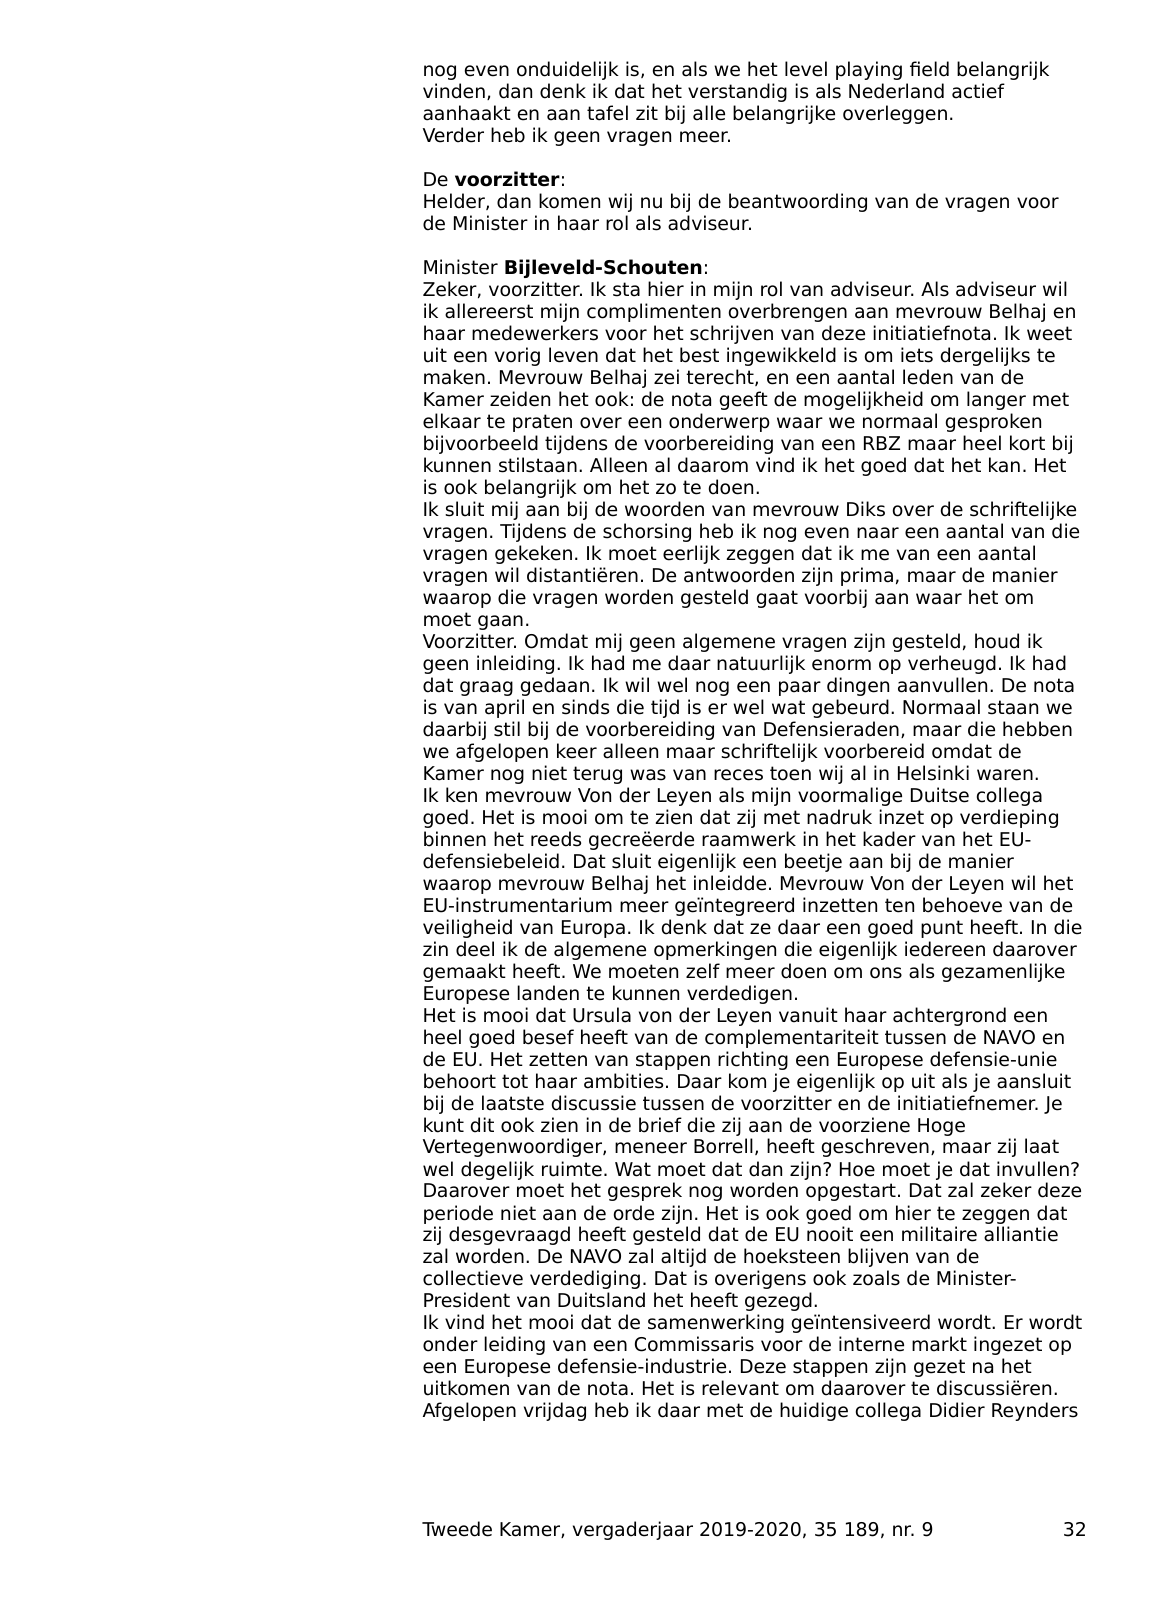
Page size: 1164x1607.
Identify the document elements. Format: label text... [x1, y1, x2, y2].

text De voorzitter: [422, 169, 1087, 191]
text Minister Bijleveld-Schouten: [422, 257, 1087, 279]
text Ik ken mevrouw Von der Leyen als mijn voormalige Duitse collega goed. Het is mooi om te zien dat zij met nadruk inzet op verdieping binnen het reeds gecreëerde raamwerk in het kader van het EU-defensiebeleid. Dat sluit eigenlijk een beetje aan bij de manier waarop mevrouw Belhaj het inleidde. Mevrouw Von der Leyen wil het EU-instrumentarium meer geïntegreerd inzetten ten behoeve van de veiligheid van Europa. Ik denk dat ze daar een goed punt heeft. In die zin deel ik de algemene opmerkingen die eigenlijk iedereen daarover gemaakt heeft. We moeten zelf meer doen om ons als gezamenlijke Europese landen te kunnen verdedigen. [422, 785, 1087, 1004]
text Verder heb ik geen vragen meer. [422, 125, 1087, 147]
text Het is mooi dat Ursula von der Leyen vanuit haar achtergrond een heel goed besef heeft van de complementariteit tussen de NAVO en de EU. Het zetten van stappen richting een Europese defensie-unie behoort tot haar ambities. Daar kom je eigenlijk op uit als je aansluit bij de laatste discussie tussen de voorzitter en de initiatiefnemer. Je kunt dit ook zien in de brief die zij aan de voorziene Hoge Vertegenwoordiger, meneer Borrell, heeft geschreven, maar zij laat wel degelijk ruimte. Wat moet dat dan zijn? Hoe moet je dat invullen? Daarover moet het gesprek nog worden opgestart. Dat zal zeker deze periode niet aan de orde zijn. Het is ook goed om hier te zeggen dat zij desgevraagd heeft gesteld dat de EU nooit een militaire alliantie zal worden. De NAVO zal altijd de hoeksteen blijven van de collectieve verdediging. Dat is overigens ook zoals de Minister-President van Duitsland het heeft gezegd. [422, 1004, 1087, 1312]
text Voorzitter. Omdat mij geen algemene vragen zijn gesteld, houd ik geen inleiding. Ik had me daar natuurlijk enorm op verheugd. Ik had dat graag gedaan. Ik wil wel nog een paar dingen aanvullen. De nota is van april en sinds die tijd is er wel wat gebeurd. Normaal staan we daarbij stil bij de voorbereiding van Defensieraden, maar die hebben we afgelopen keer alleen maar schriftelijk voorbereid omdat de Kamer nog niet terug was van reces toen wij al in Helsinki waren. [422, 631, 1087, 785]
text Helder, dan komen wij nu bij de beantwoording van de vragen voor de Minister in haar rol als adviseur. [422, 191, 1087, 235]
text Zeker, voorzitter. Ik sta hier in mijn rol van adviseur. Als adviseur wil ik allereerst mijn complimenten overbrengen aan mevrouw Belhaj en haar medewerkers voor het schrijven van deze initiatiefnota. Ik weet uit een vorig leven dat het best ingewikkeld is om iets dergelijks te maken. Mevrouw Belhaj zei terecht, en een aantal leden van de Kamer zeiden het ook: de nota geeft de mogelijkheid om langer met elkaar te praten over een onderwerp waar we normaal gesproken bijvoorbeeld tijdens de voorbereiding van een RBZ maar heel kort bij kunnen stilstaan. Alleen al daarom vind ik het goed dat het kan. Het is ook belangrijk om het zo te doen. [422, 279, 1087, 499]
text Ik vind het mooi dat de samenwerking geïntensiveerd wordt. Er wordt onder leiding van een Commissaris voor de interne markt ingezet op een Europese defensie-industrie. Deze stappen zijn gezet na het uitkomen van de nota. Het is relevant om daarover te discussiëren. Afgelopen vrijdag heb ik daar met de huidige collega Didier Reynders [422, 1312, 1087, 1422]
text Ik sluit mij aan bij de woorden van mevrouw Diks over de schriftelijke vragen. Tijdens de schorsing heb ik nog even naar een aantal van die vragen gekeken. Ik moet eerlijk zeggen dat ik me van een aantal vragen wil distantiëren. De antwoorden zijn prima, maar de manier waarop die vragen worden gesteld gaat voorbij aan waar het om moet gaan. [422, 499, 1087, 631]
text nog even onduidelijk is, en als we het level playing field belangrijk vinden, dan denk ik dat het verstandig is als Nederland actief aanhaakt en aan tafel zit bij alle belangrijke overleggen. [422, 59, 1087, 125]
